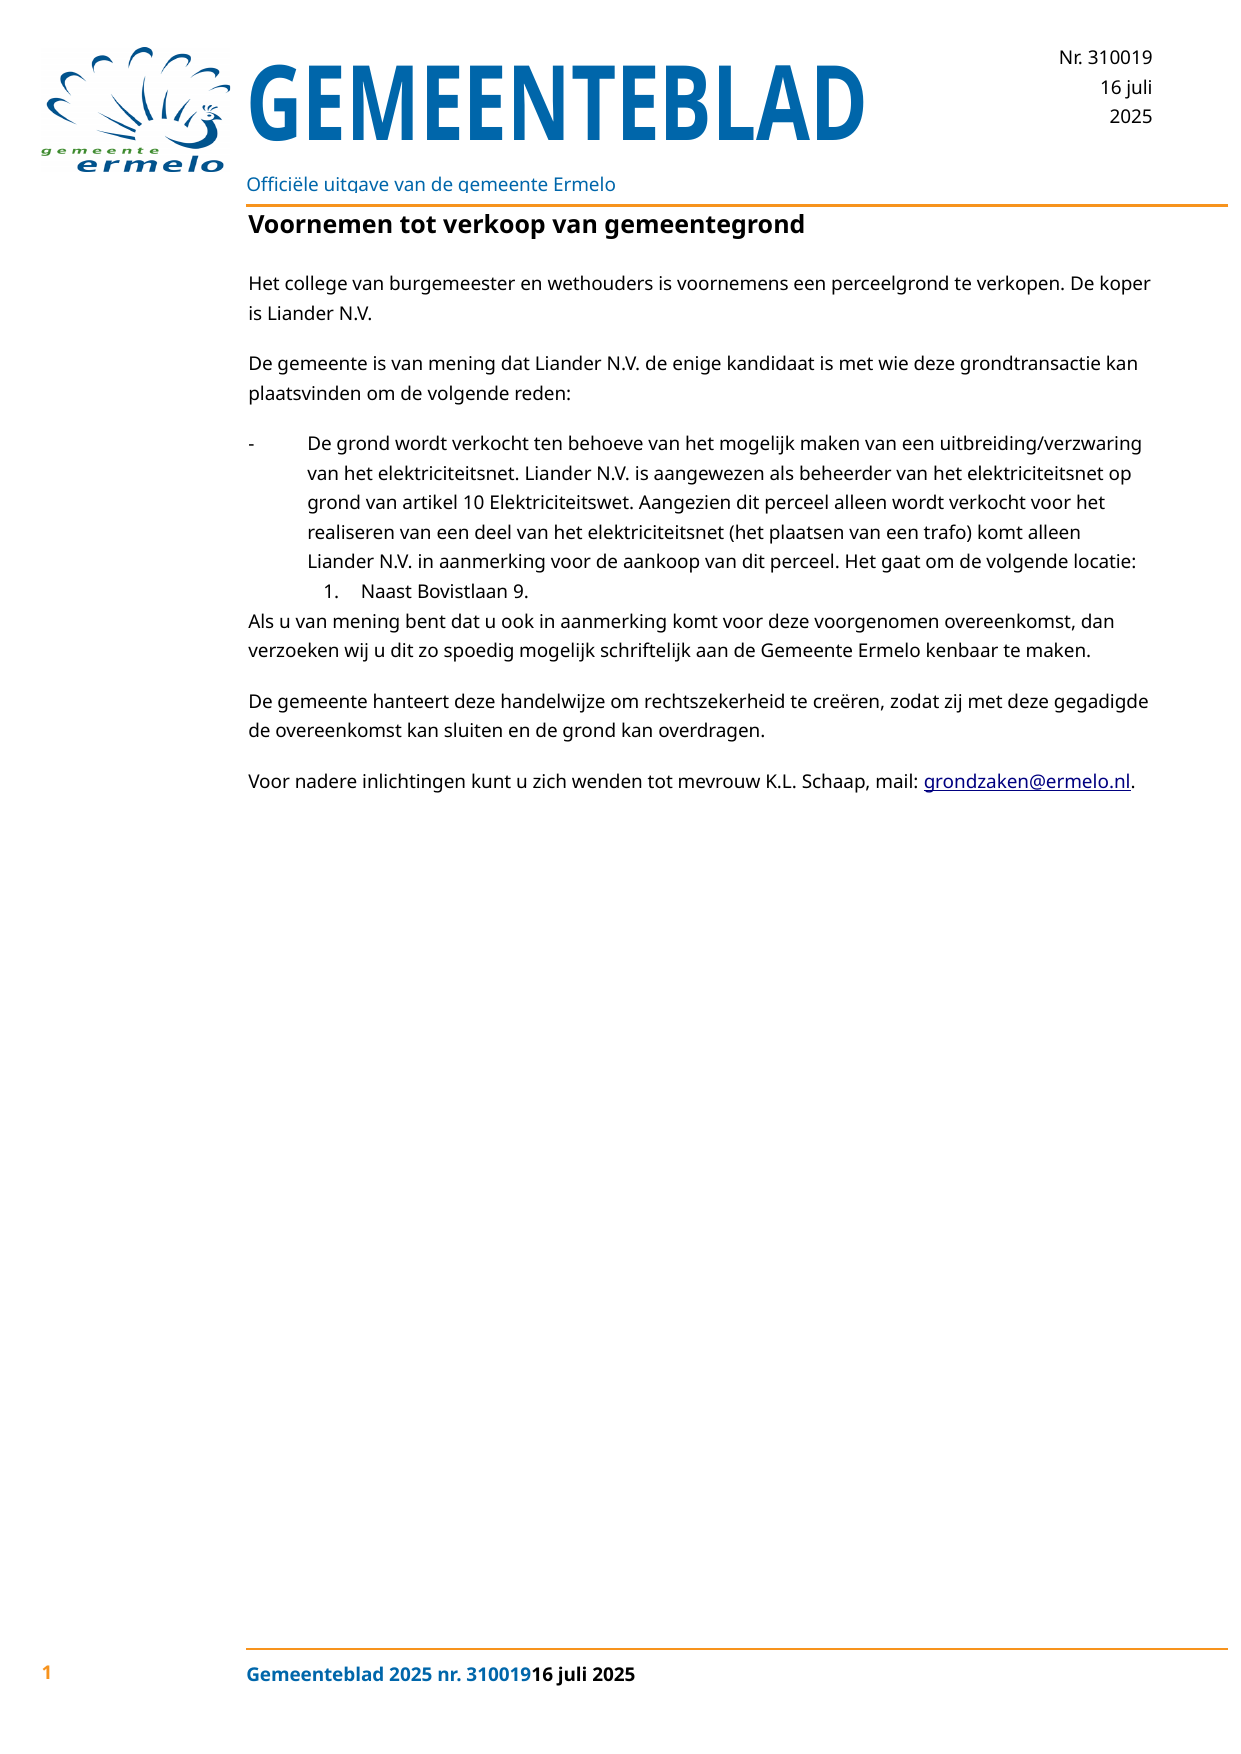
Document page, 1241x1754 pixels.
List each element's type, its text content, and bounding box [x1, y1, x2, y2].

list Naast Bovistlaan 9. [323, 578, 1152, 604]
text Voor nadere inlichtingen kunt u zich wenden tot mevrouw K.L. Schaap, mail: grondzaken@ermelo.nl. [248, 768, 1152, 793]
text Als u van mening bent dat u ook in aanmerking komt voor deze voorgenomen overeenkomst, dan verzoeken wij u dit zo spoedig mogelijk schriftelijk aan de Gemeente Ermelo kenbaar te maken. [248, 608, 1152, 663]
text De gemeente hanteert deze handelwijze om rechtszekerheid te creëren, zodat zij met deze gegadigde de overeenkomst kan sluiten en de grond kan overdragen. [248, 688, 1152, 743]
list De grond wordt verkocht ten behoeve van het mogelijk maken van een uitbreiding/verzwaring van het elektriciteitsnet. Liander N.V. is aangewezen als beheerder van het elektriciteitsnet op grond van artikel 10 Elektriciteitswet. Aangezien dit perceel alleen wordt verkocht voor het realiseren van een deel van het elektriciteitsnet (het plaatsen van een trafo) komt alleen Liander N.V. in aanmerking voor de aankoop van dit perceel. Het gaat om de volgende locatie: [248, 430, 1152, 574]
text De gemeente is van mening dat Liander N.V. de enige kandidaat is met wie deze grondtransactie kan plaatsvinden om de volgende reden: [248, 350, 1152, 406]
picture [41, 47, 231, 172]
text Voornemen tot verkoop van gemeentegrond [248, 207, 1152, 241]
text Het college van burgemeester en wethouders is voornemens een perceelgrond te verkopen. De koper is Liander N.V. [248, 270, 1152, 326]
